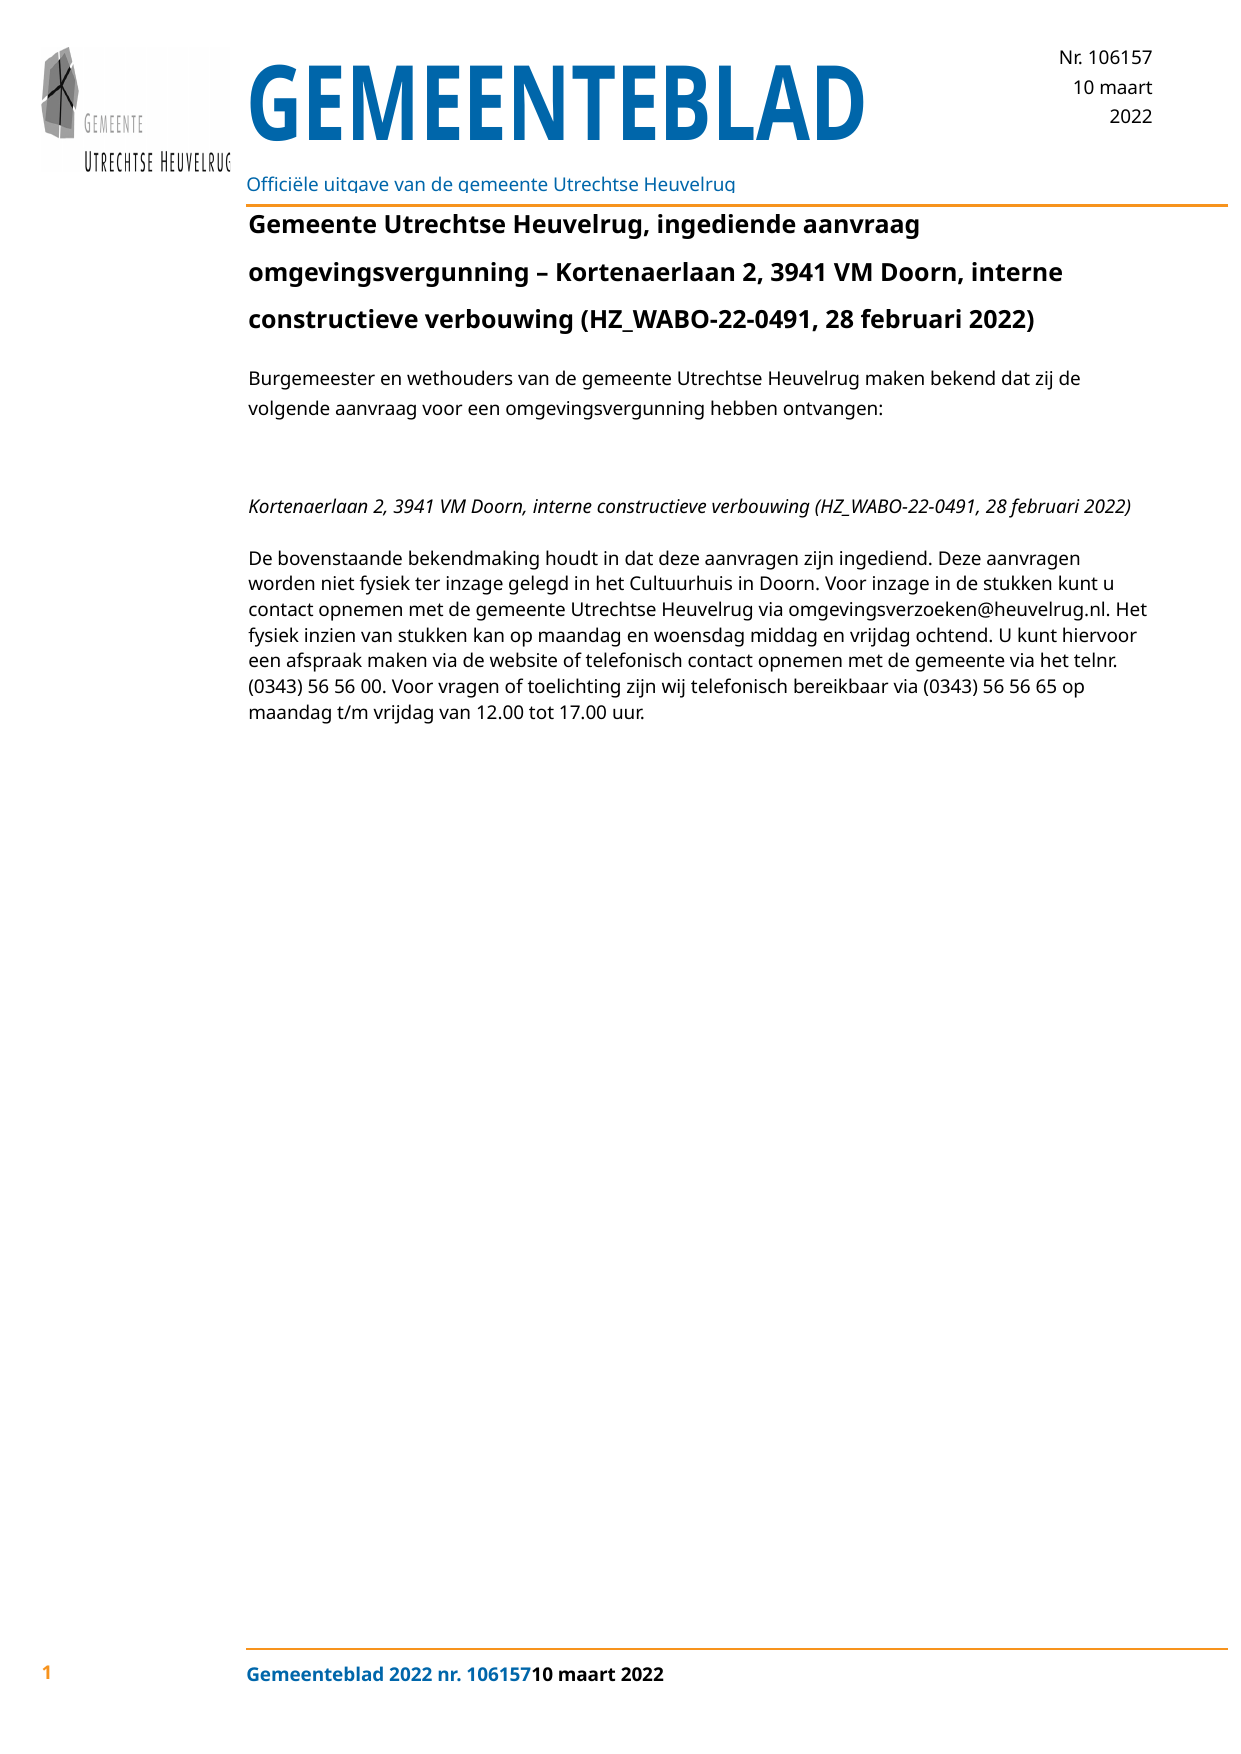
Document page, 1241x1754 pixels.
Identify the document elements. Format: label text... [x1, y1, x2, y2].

text Burgemeester en wethouders van de gemeente Utrechtse Heuvelrug maken bekend dat zij de volgende aanvraag voor een omgevingsvergunning hebben ontvangen: [248, 366, 1152, 421]
picture [41, 47, 231, 172]
text Gemeente Utrechtse Heuvelrug, ingediende aanvraag omgevingsvergunning – Kortenaerlaan 2, 3941 VM Doorn, interne constructieve verbouwing (HZ_WABO-22-0491, 28 februari 2022) [248, 207, 1152, 336]
text De bovenstaande bekendmaking houdt in dat deze aanvragen zijn ingediend. Deze aanvragen worden niet fysiek ter inzage gelegd in het Cultuurhuis in Doorn. Voor inzage in de stukken kunt u contact opnemen met de gemeente Utrechtse Heuvelrug via omgevingsverzoeken@heuvelrug.nl. Het fysiek inzien van stukken kan op maandag en woensdag middag en vrijdag ochtend. U kunt hiervoor een afspraak maken via de website of telefonisch contact opnemen met de gemeente via het telnr. (0343) 56 56 00. Voor vragen of toelichting zijn wij telefonisch bereikbaar via (0343) 56 56 65 op maandag t/m vrijdag van 12.00 tot 17.00 uur. [248, 545, 1152, 725]
text Kortenaerlaan 2, 3941 VM Doorn, interne constructieve verbouwing (HZ_WABO-22-0491, 28 februari 2022) [248, 493, 1152, 519]
